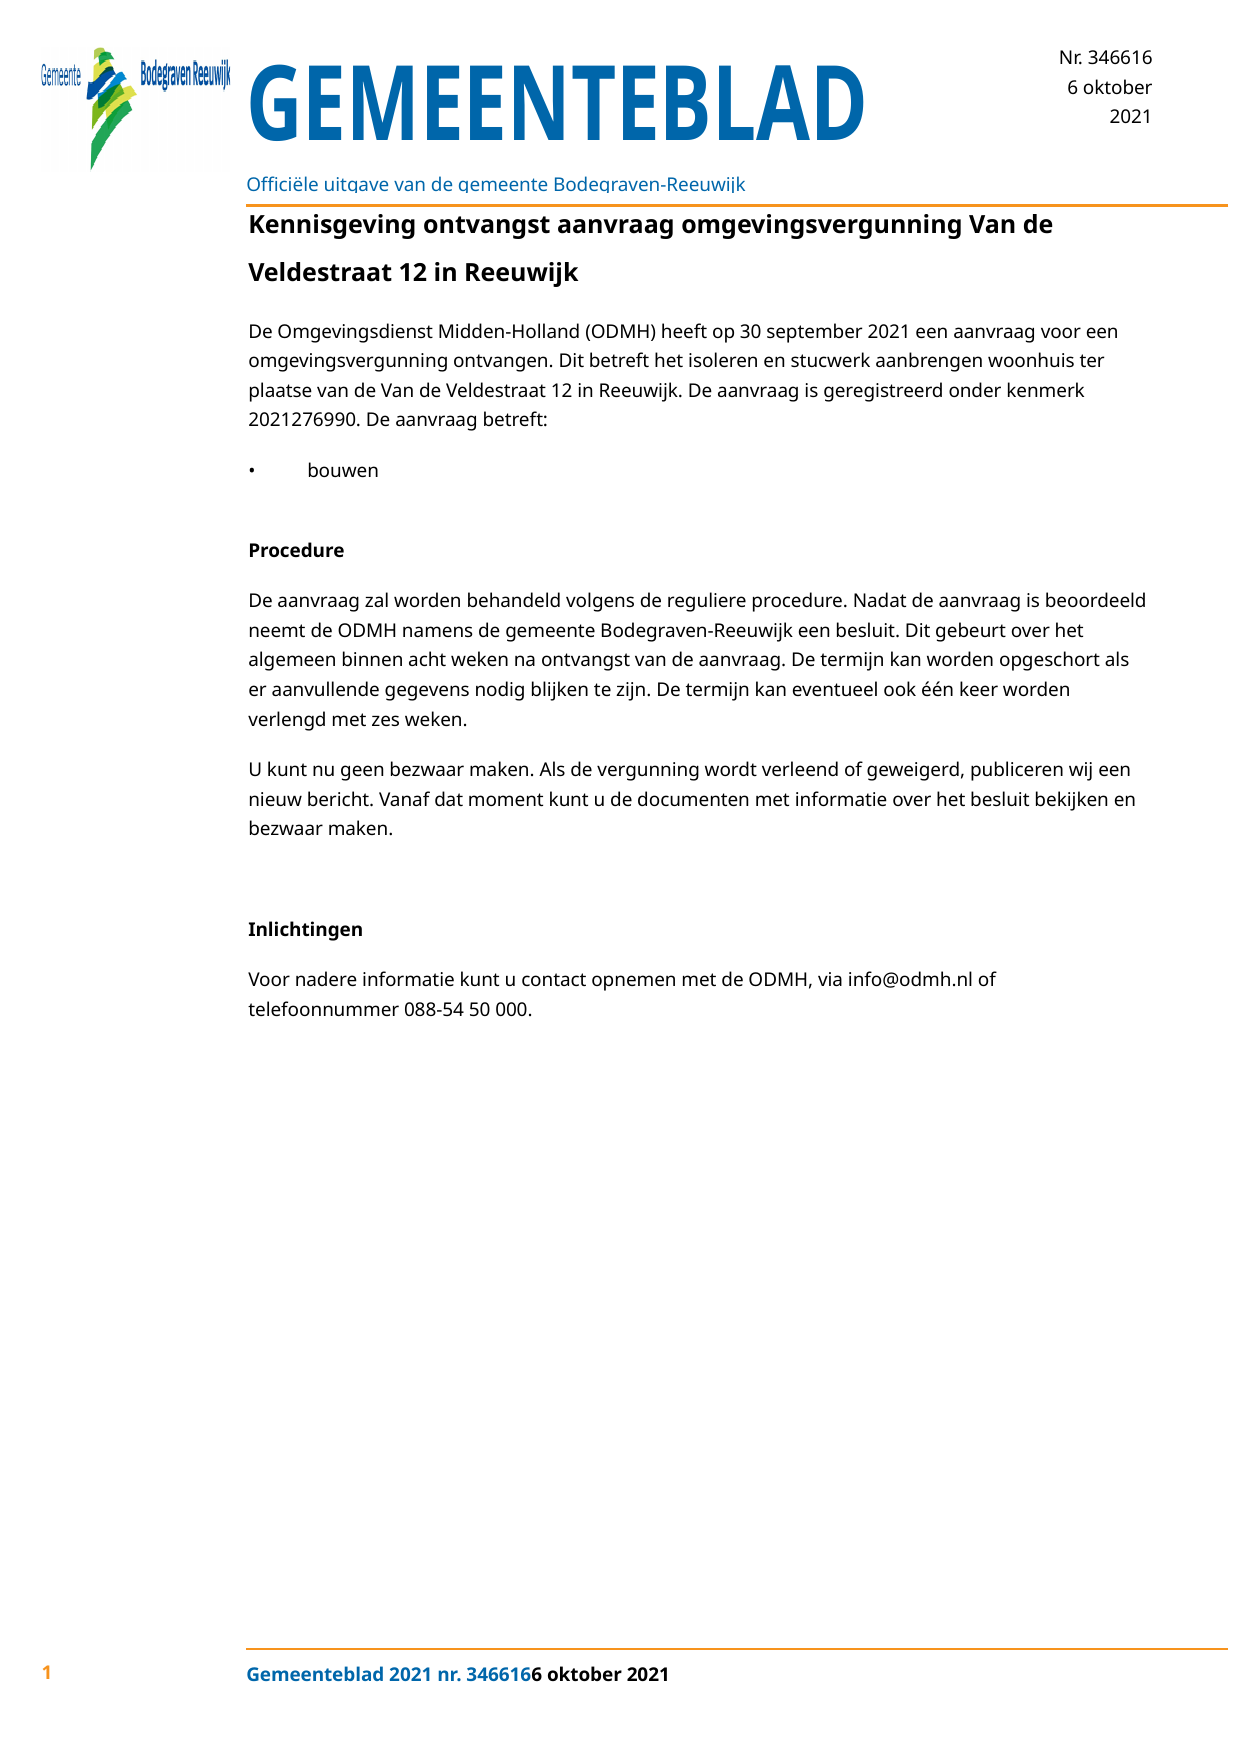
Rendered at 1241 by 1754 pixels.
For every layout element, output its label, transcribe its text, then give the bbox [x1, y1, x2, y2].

text Kennisgeving ontvangst aanvraag omgevingsvergunning Van de Veldestraat 12 in Reeuwijk [248, 207, 1152, 288]
text Voor nadere informatie kunt u contact opnemen met de ODMH, via info@odmh.nl of telefoonnummer 088-54 50 000. [248, 967, 1152, 1022]
text U kunt nu geen bezwaar maken. Als de vergunning wordt verleend of geweigerd, publiceren wij een nieuw bericht. Vanaf dat moment kunt u de documenten met informatie over het besluit bekijken en bezwaar maken. [248, 756, 1152, 841]
picture [41, 47, 231, 172]
list bouwen [248, 457, 1152, 483]
text Procedure [248, 537, 1152, 563]
text Inlichtingen [248, 916, 1152, 942]
text De Omgevingsdienst Midden-Holland (ODMH) heeft op 30 september 2021 een aanvraag voor een omgevingsvergunning ontvangen. Dit betreft het isoleren en stucwerk aanbrengen woonhuis ter plaatse van de Van de Veldestraat 12 in Reeuwijk. De aanvraag is geregistreerd onder kenmerk 2021276990. De aanvraag betreft: [248, 318, 1152, 432]
text De aanvraag zal worden behandeld volgens de reguliere procedure. Nadat de aanvraag is beoordeeld neemt de ODMH namens de gemeente Bodegraven-Reeuwijk een besluit. Dit gebeurt over het algemeen binnen acht weken na ontvangst van de aanvraag. De termijn kan worden opgeschort als er aanvullende gegevens nodig blijken te zijn. De termijn kan eventueel ook één keer worden verlengd met zes weken. [248, 587, 1152, 732]
